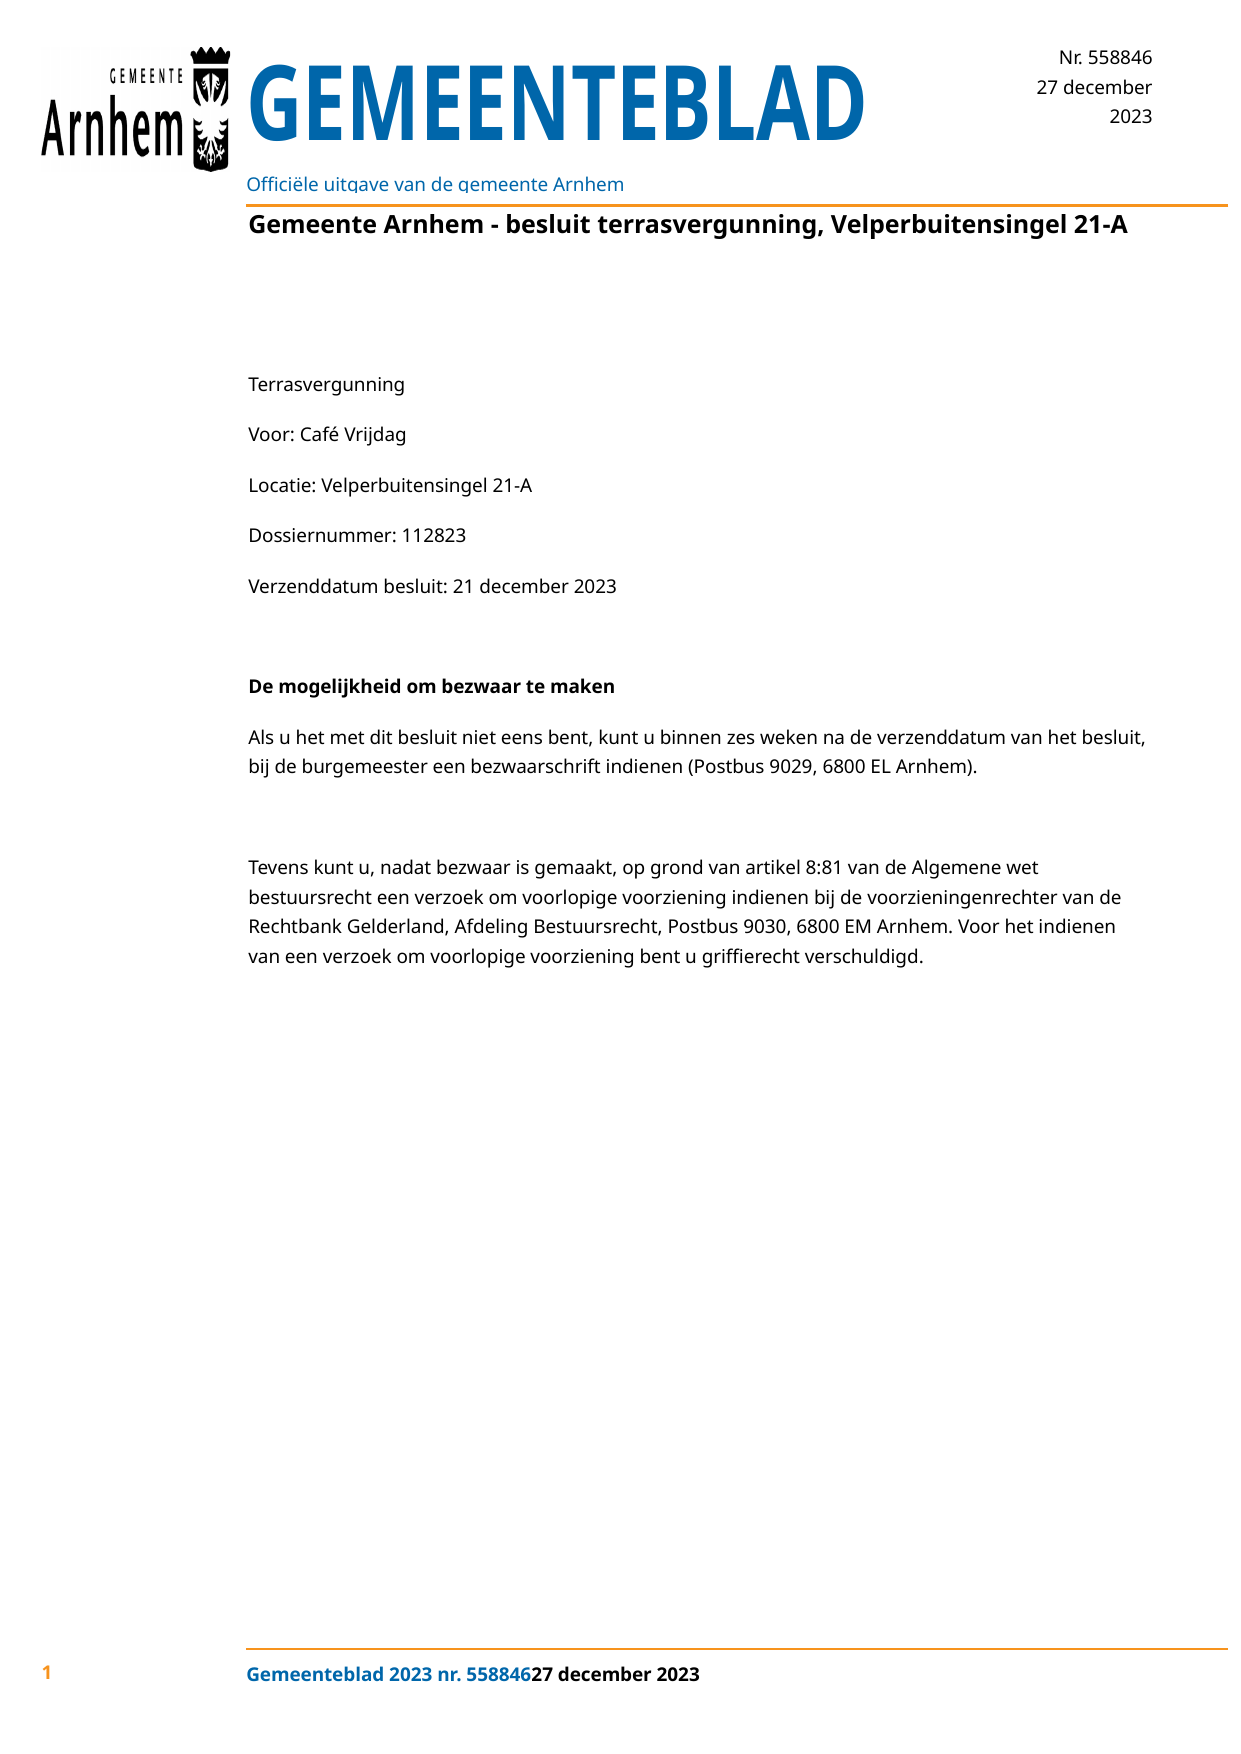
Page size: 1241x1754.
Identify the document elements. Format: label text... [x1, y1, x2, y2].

text Verzenddatum besluit: 21 december 2023 [248, 573, 1152, 598]
text Terrasvergunning [248, 371, 1152, 397]
text Locatie: Velperbuitensingel 21-A [248, 472, 1152, 498]
text Tevens kunt u, nadat bezwaar is gemaakt, op grond van artikel 8:81 van de Algemene wet bestuursrecht een verzoek om voorlopige voorziening indienen bij de voorzieningenrechter van de Rechtbank Gelderland, Afdeling Bestuursrecht, Postbus 9030, 6800 EM Arnhem. Voor het indienen van een verzoek om voorlopige voorziening bent u griffierecht verschuldigd. [248, 854, 1152, 969]
text Gemeente Arnhem - besluit terrasvergunning, Velperbuitensingel 21-A [248, 207, 1152, 241]
text Als u het met dit besluit niet eens bent, kunt u binnen zes weken na de verzenddatum van het besluit, bij de burgemeester een bezwaarschrift indienen (Postbus 9029, 6800 EL Arnhem). [248, 724, 1152, 779]
text De mogelijkheid om bezwaar te maken [248, 674, 1152, 699]
text Dossiernummer: 112823 [248, 522, 1152, 548]
picture [41, 47, 231, 172]
text Voor: Café Vrijdag [248, 422, 1152, 447]
